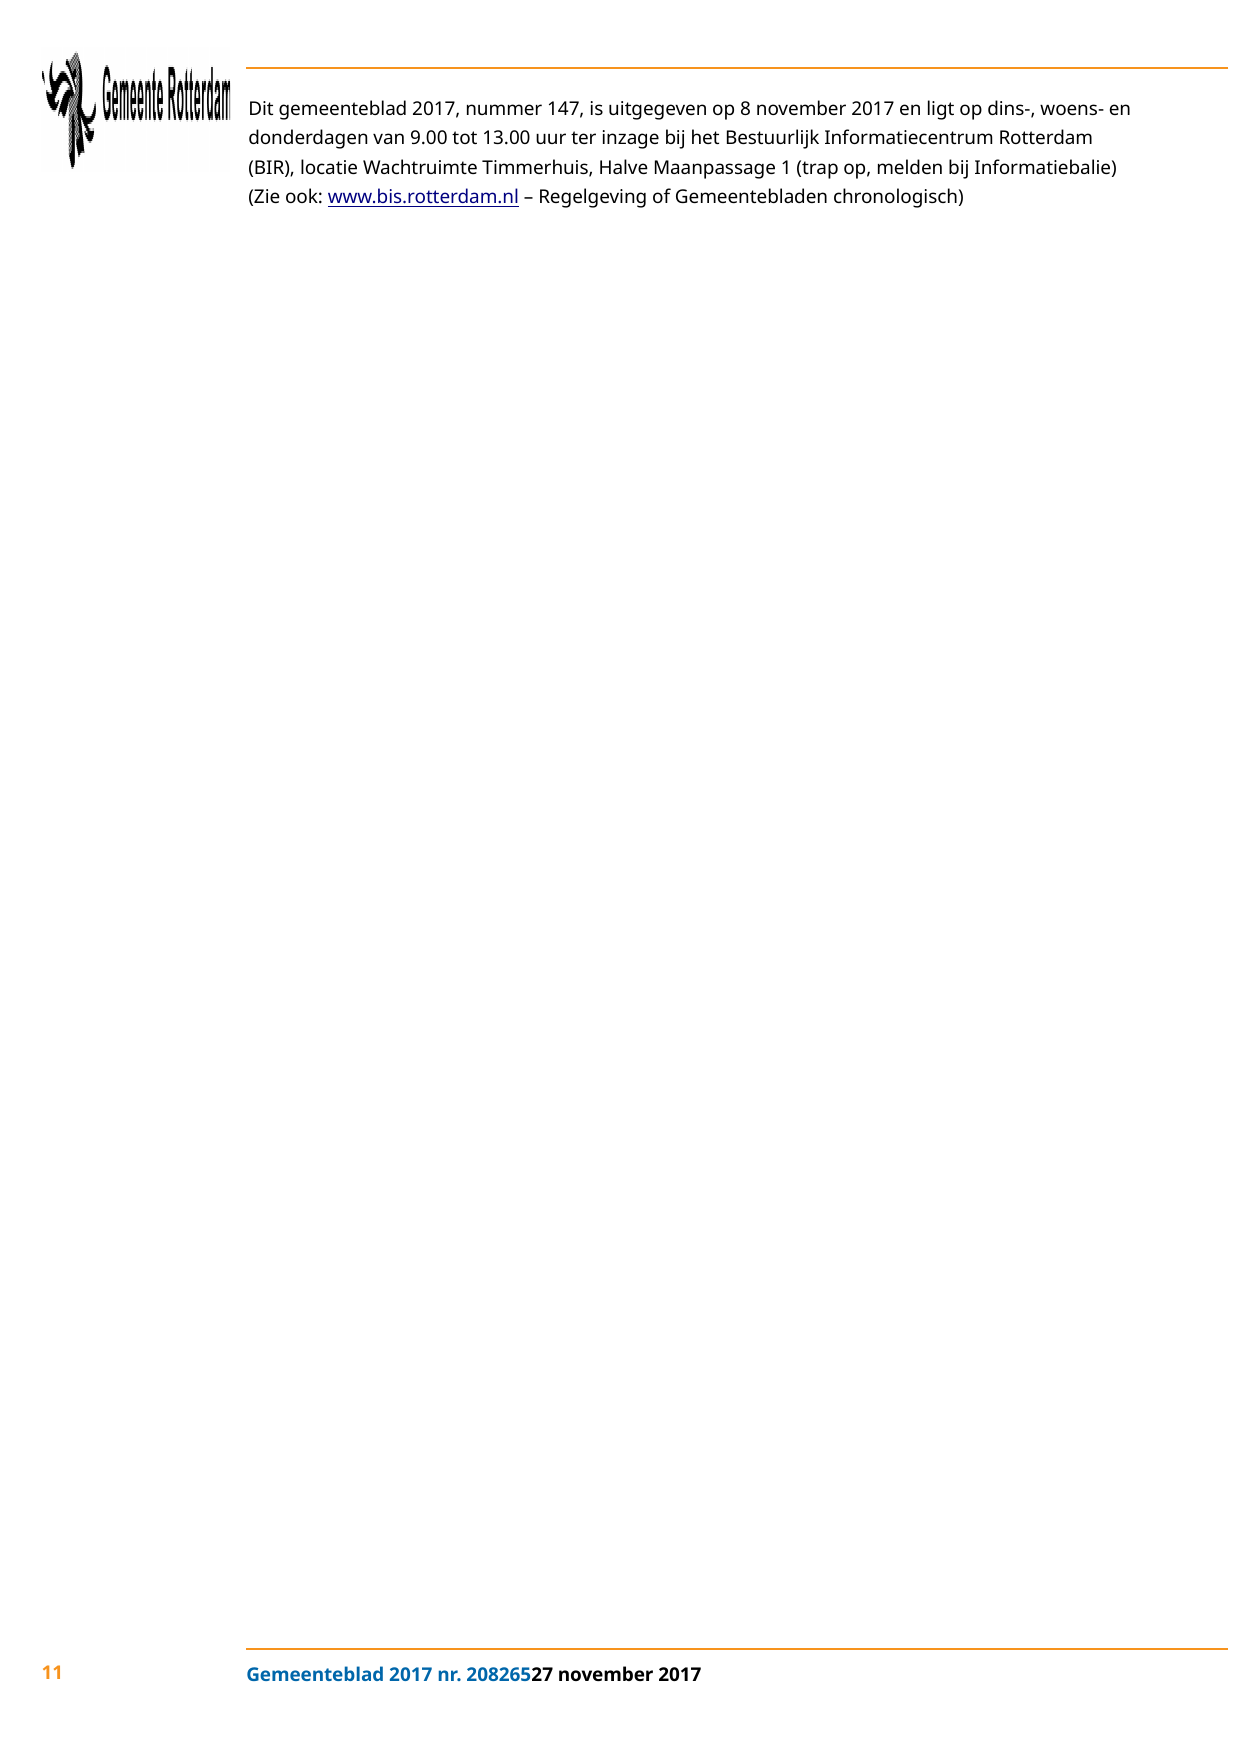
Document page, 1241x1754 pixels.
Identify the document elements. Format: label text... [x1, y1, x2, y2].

picture [41, 47, 231, 172]
text Dit gemeenteblad 2017, nummer 147, is uitgegeven op 8 november 2017 en ligt op dins-, woens- en donderdagen van 9.00 tot 13.00 uur ter inzage bij het Bestuurlijk Informatiecentrum Rotterdam (BIR), locatie Wachtruimte Timmerhuis, Halve Maanpassage 1 (trap op, melden bij Informatiebalie) [248, 95, 1152, 180]
text (Zie ook: www.bis.rotterdam.nl – Regelgeving of Gemeentebladen chronologisch) [248, 184, 1152, 209]
